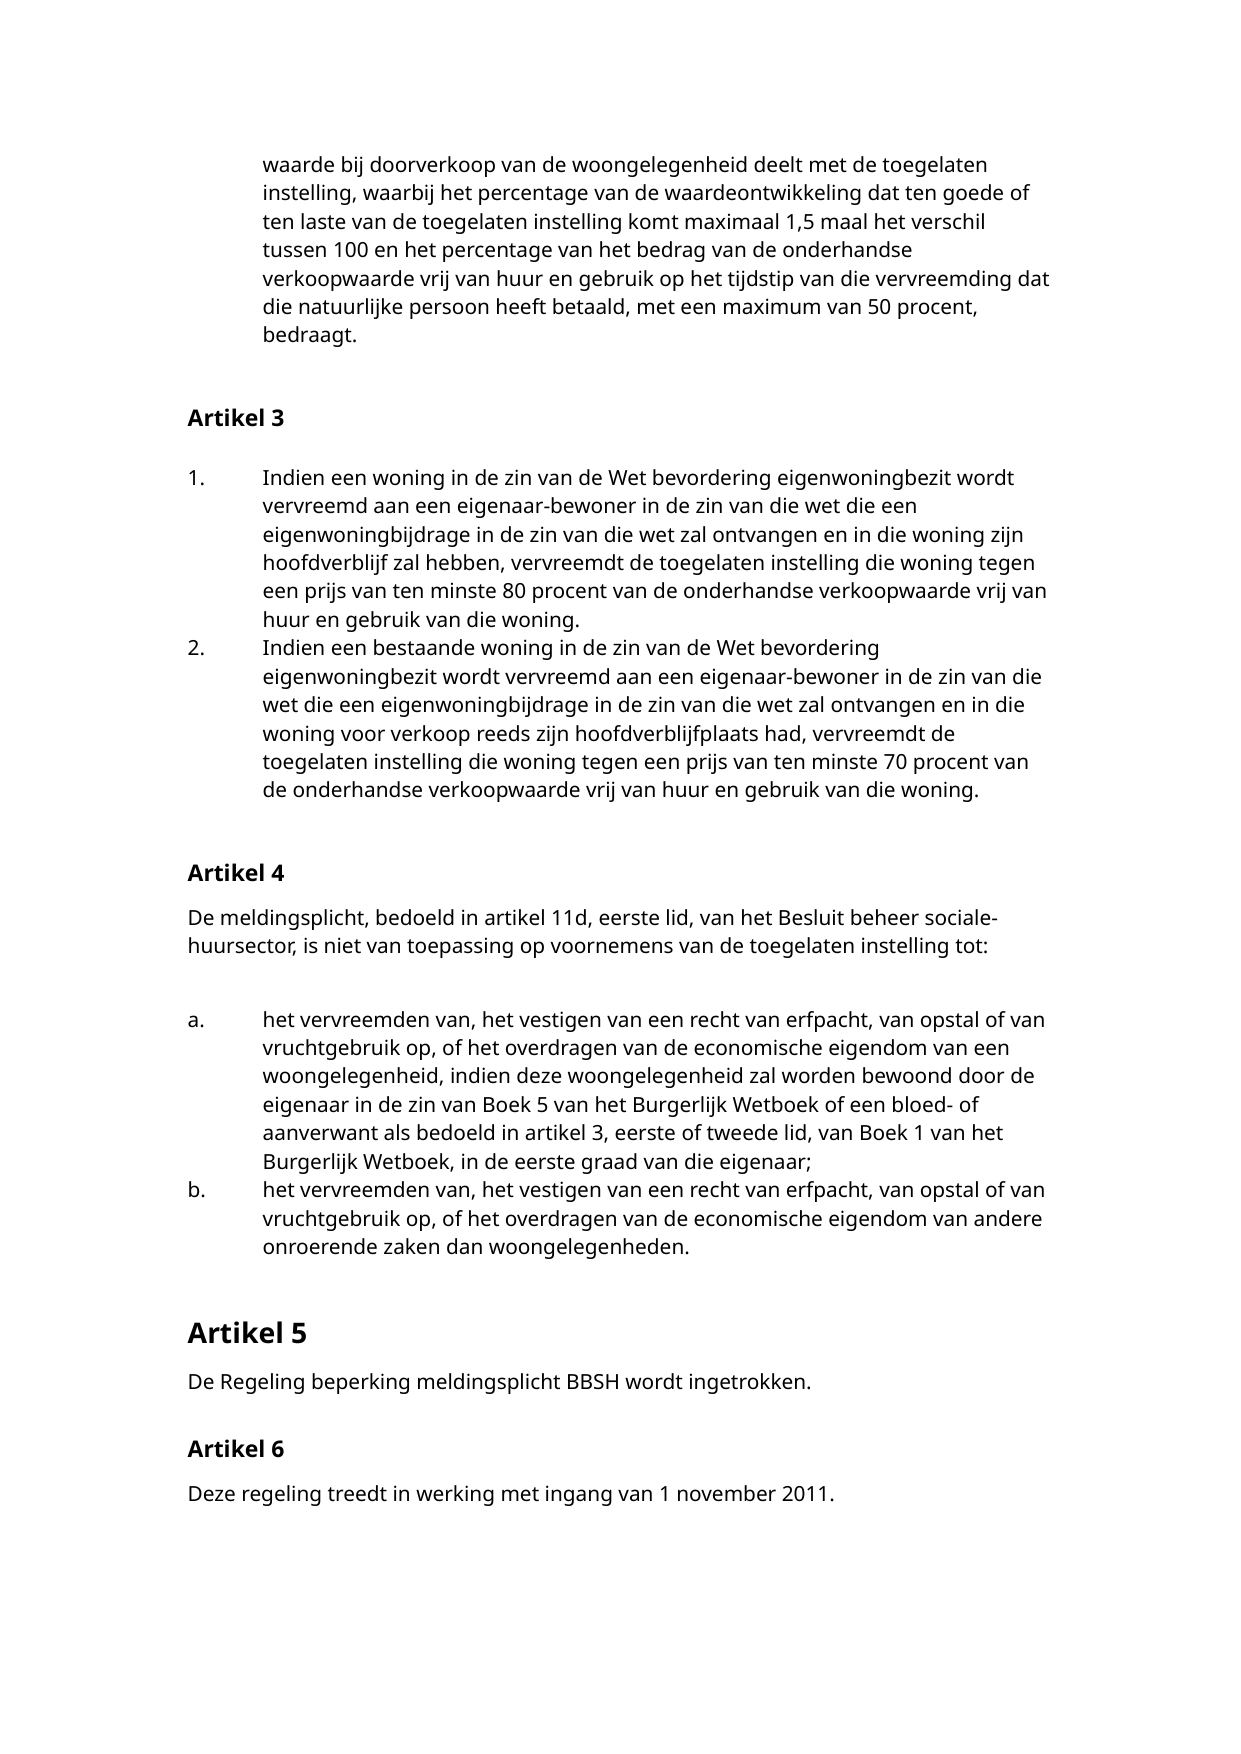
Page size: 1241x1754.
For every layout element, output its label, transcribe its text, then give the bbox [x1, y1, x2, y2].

subtitle Artikel 5 [187, 1313, 1053, 1352]
list Indien een bestaande woning in de zin van de Wet bevordering eigenwoningbezit wordt vervreemd aan een eigenaar-bewoner in de zin van die wet die een eigenwoningbijdrage in de zin van die wet zal ontvangen en in die woning voor verkoop reeds zijn hoofdverblijfplaats had, vervreemdt de toegelaten instelling die woning tegen een prijs van ten minste 70 procent van de onderhandse verkoopwaarde vrij van huur en gebruik van die woning. [187, 633, 1053, 804]
text De Regeling beperking meldingsplicht BBSH wordt ingetrokken. [187, 1367, 1053, 1395]
list waarde bij doorverkoop van de woongelegenheid deelt met de toegelaten instelling, waarbij het percentage van de waardeontwikkeling dat ten goede of ten laste van de toegelaten instelling komt maximaal 1,5 maal het verschil tussen 100 en het percentage van het bedrag van de onderhandse verkoopwaarde vrij van huur en gebruik op het tijdstip van die vervreemding dat die natuurlijke persoon heeft betaald, met een maximum van 50 procent, bedraagt. [187, 150, 1053, 349]
text De meldingsplicht, bedoeld in artikel 11d, eerste lid, van het Besluit beheer sociale-huursector, is niet van toepassing op voornemens van de toegelaten instelling tot: [187, 903, 1053, 960]
list Indien een woning in de zin van de Wet bevordering eigenwoningbezit wordt vervreemd aan een eigenaar-bewoner in de zin van die wet die een eigenwoningbijdrage in de zin van die wet zal ontvangen en in die woning zijn hoofdverblijf zal hebben, vervreemdt de toegelaten instelling die woning tegen een prijs van ten minste 80 procent van de onderhandse verkoopwaarde vrij van huur en gebruik van die woning. [187, 463, 1053, 633]
subtitle Artikel 6 [187, 1433, 1053, 1464]
list het vervreemden van, het vestigen van een recht van erfpacht, van opstal of van vruchtgebruik op, of het overdragen van de economische eigendom van een woongelegenheid, indien deze woongelegenheid zal worden bewoond door de eigenaar in de zin van Boek 5 van het Burgerlijk Wetboek of een bloed- of aanverwant als bedoeld in artikel 3, eerste of tweede lid, van Boek 1 van het Burgerlijk Wetboek, in de eerste graad van die eigenaar; [187, 1005, 1053, 1175]
subtitle Artikel 4 [187, 857, 1053, 888]
text Deze regeling treedt in werking met ingang van 1 november 2011. [187, 1479, 1053, 1507]
list het vervreemden van, het vestigen van een recht van erfpacht, van opstal of van vruchtgebruik op, of het overdragen van de economische eigendom van andere onroerende zaken dan woongelegenheden. [187, 1175, 1053, 1261]
subtitle Artikel 3 [187, 402, 1053, 433]
